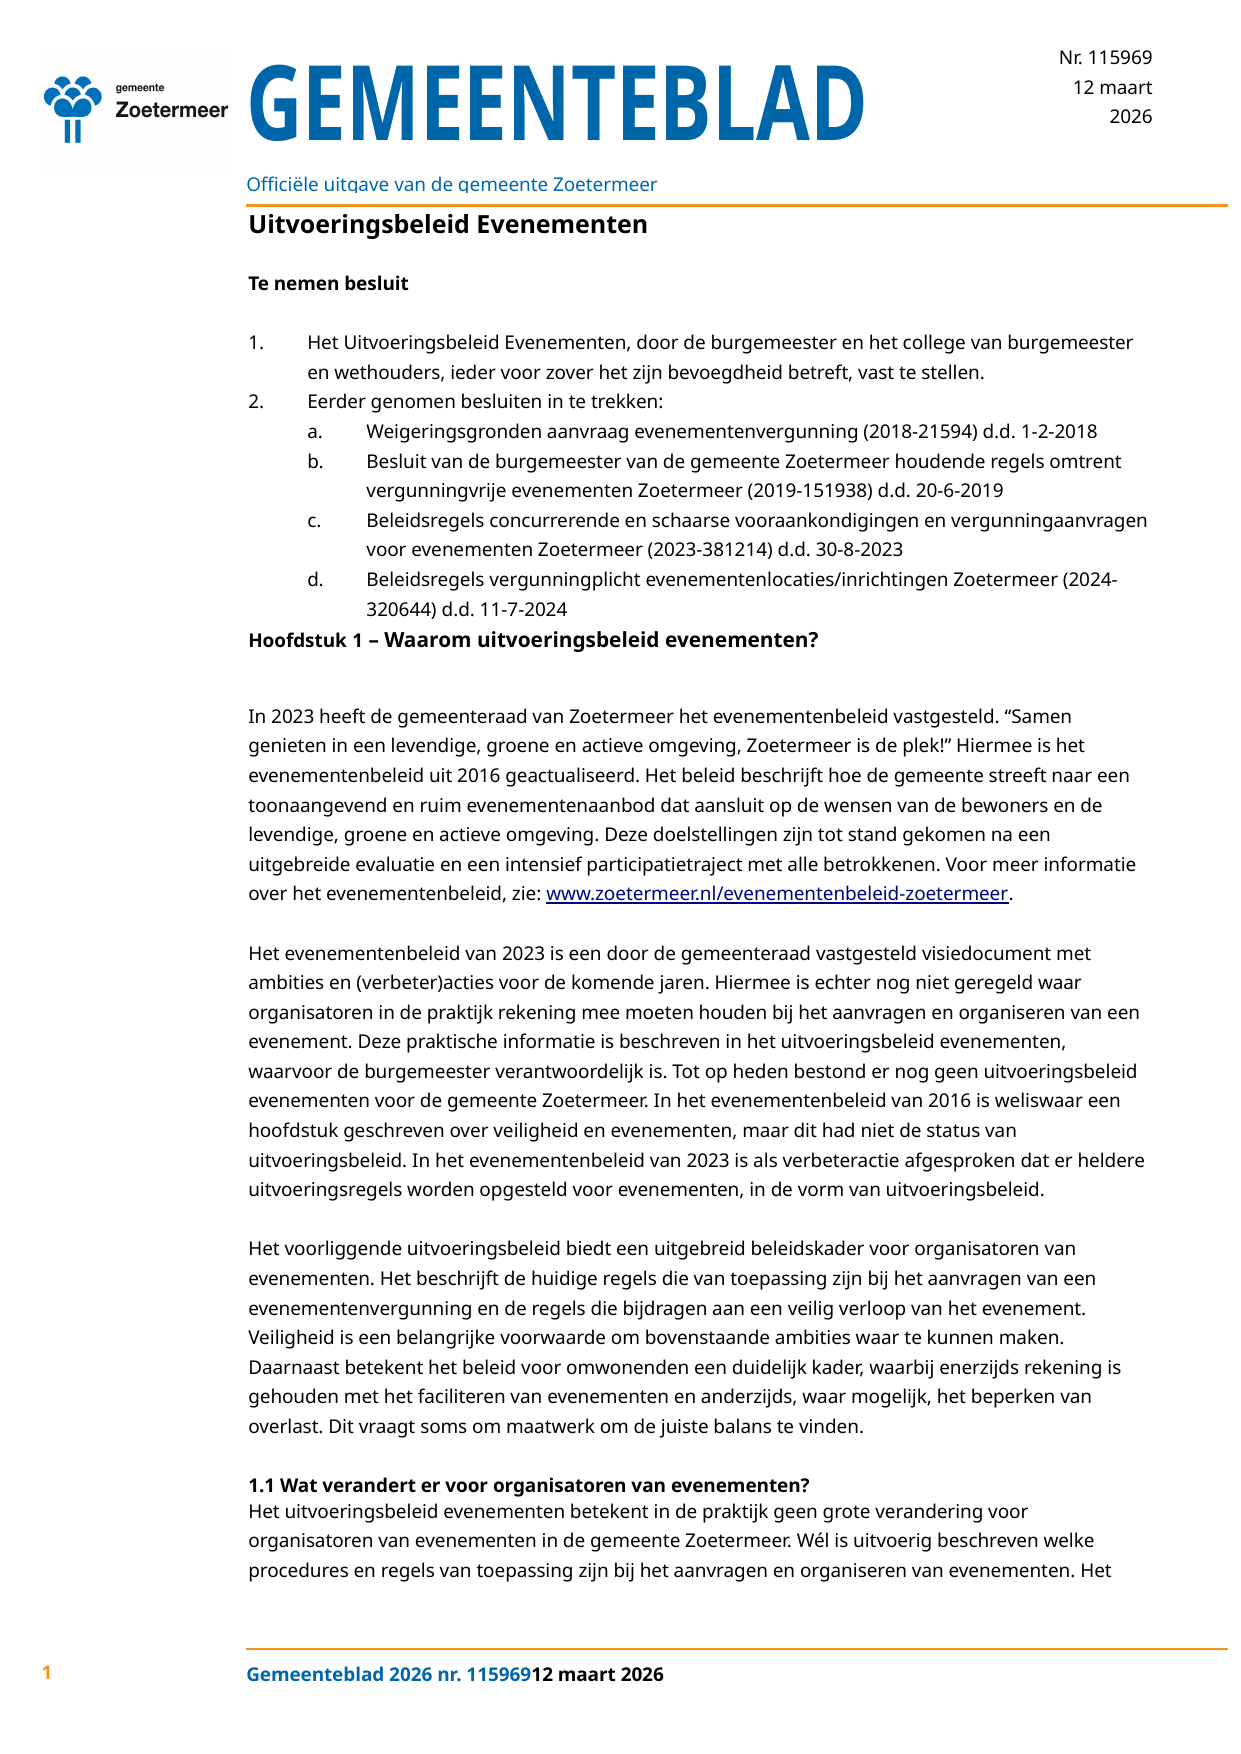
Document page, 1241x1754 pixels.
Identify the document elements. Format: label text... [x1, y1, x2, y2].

text In 2023 heeft de gemeenteraad van Zoetermeer het evenementenbeleid vastgesteld. “Samen genieten in een levendige, groene en actieve omgeving, Zoetermeer is de plek!” Hiermee is het evenementenbeleid uit 2016 geactualiseerd. Het beleid beschrijft hoe de gemeente streeft naar een toonaangevend en ruim evenementenaanbod dat aansluit op de wensen van de bewoners en de levendige, groene en actieve omgeving. Deze doelstellingen zijn tot stand gekomen na een uitgebreide evaluatie en een intensief participatietraject met alle betrokkenen. Voor meer informatie over het evenementenbeleid, zie: www.zoetermeer.nl/evenementenbeleid-zoetermeer. [248, 703, 1152, 906]
text Te nemen besluit [248, 270, 1152, 296]
text Hoofdstuk 1 – Waarom uitvoeringsbeleid evenementen? [248, 625, 1152, 654]
list Het Uitvoeringsbeleid Evenementen, door de burgemeester en het college van burgemeester en wethouders, ieder voor zover het zijn bevoegdheid betreft, vast te stellen. [248, 329, 1152, 385]
text Het uitvoeringsbeleid evenementen betekent in de praktijk geen grote verandering voor organisatoren van evenementen in de gemeente Zoetermeer. Wél is uitvoerig beschreven welke procedures en regels van toepassing zijn bij het aanvragen en organiseren van evenementen. Het [248, 1498, 1152, 1583]
list Weigeringsgronden aanvraag evenementenvergunning (2018-21594) d.d. 1-2-2018 [307, 418, 1152, 444]
text Uitvoeringsbeleid Evenementen [248, 207, 1152, 241]
list Beleidsregels concurrerende en schaarse vooraankondigingen en vergunningaanvragen voor evenementen Zoetermeer (2023-381214) d.d. 30-8-2023 [307, 507, 1152, 562]
text Het evenementenbeleid van 2023 is een door de gemeenteraad vastgesteld visiedocument met ambities en (verbeter)acties voor de komende jaren. Hiermee is echter nog niet geregeld waar organisatoren in de praktijk rekening mee moeten houden bij het aanvragen en organiseren van een evenement. Deze praktische informatie is beschreven in het uitvoeringsbeleid evenementen, waarvoor de burgemeester verantwoordelijk is. Tot op heden bestond er nog geen uitvoeringsbeleid evenementen voor de gemeente Zoetermeer. In het evenementenbeleid van 2016 is weliswaar een hoofdstuk geschreven over veiligheid en evenementen, maar dit had niet de status van uitvoeringsbeleid. In het evenementenbeleid van 2023 is als verbeteractie afgesproken dat er heldere uitvoeringsregels worden opgesteld voor evenementen, in de vorm van uitvoeringsbeleid. [248, 940, 1152, 1202]
list Eerder genomen besluiten in te trekken: [248, 389, 1152, 414]
list Beleidsregels vergunningplicht evenementenlocaties/inrichtingen Zoetermeer (2024-320644) d.d. 11-7-2024 [307, 566, 1152, 621]
picture [41, 47, 231, 172]
list Besluit van de burgemeester van de gemeente Zoetermeer houdende regels omtrent vergunningvrije evenementen Zoetermeer (2019-151938) d.d. 20-6-2019 [307, 448, 1152, 503]
text Het voorliggende uitvoeringsbeleid biedt een uitgebreid beleidskader voor organisatoren van evenementen. Het beschrijft de huidige regels die van toepassing zijn bij het aanvragen van een evenementenvergunning en de regels die bijdragen aan een veilig verloop van het evenement. Veiligheid is een belangrijke voorwaarde om bovenstaande ambities waar te kunnen maken. Daarnaast betekent het beleid voor omwonenden een duidelijk kader, waarbij enerzijds rekening is gehouden met het faciliteren van evenementen en anderzijds, waar mogelijk, het beperken van overlast. Dit vraagt soms om maatwerk om de juiste balans te vinden. [248, 1236, 1152, 1439]
text 1.1 Wat verandert er voor organisatoren van evenementen? [248, 1472, 1152, 1498]
